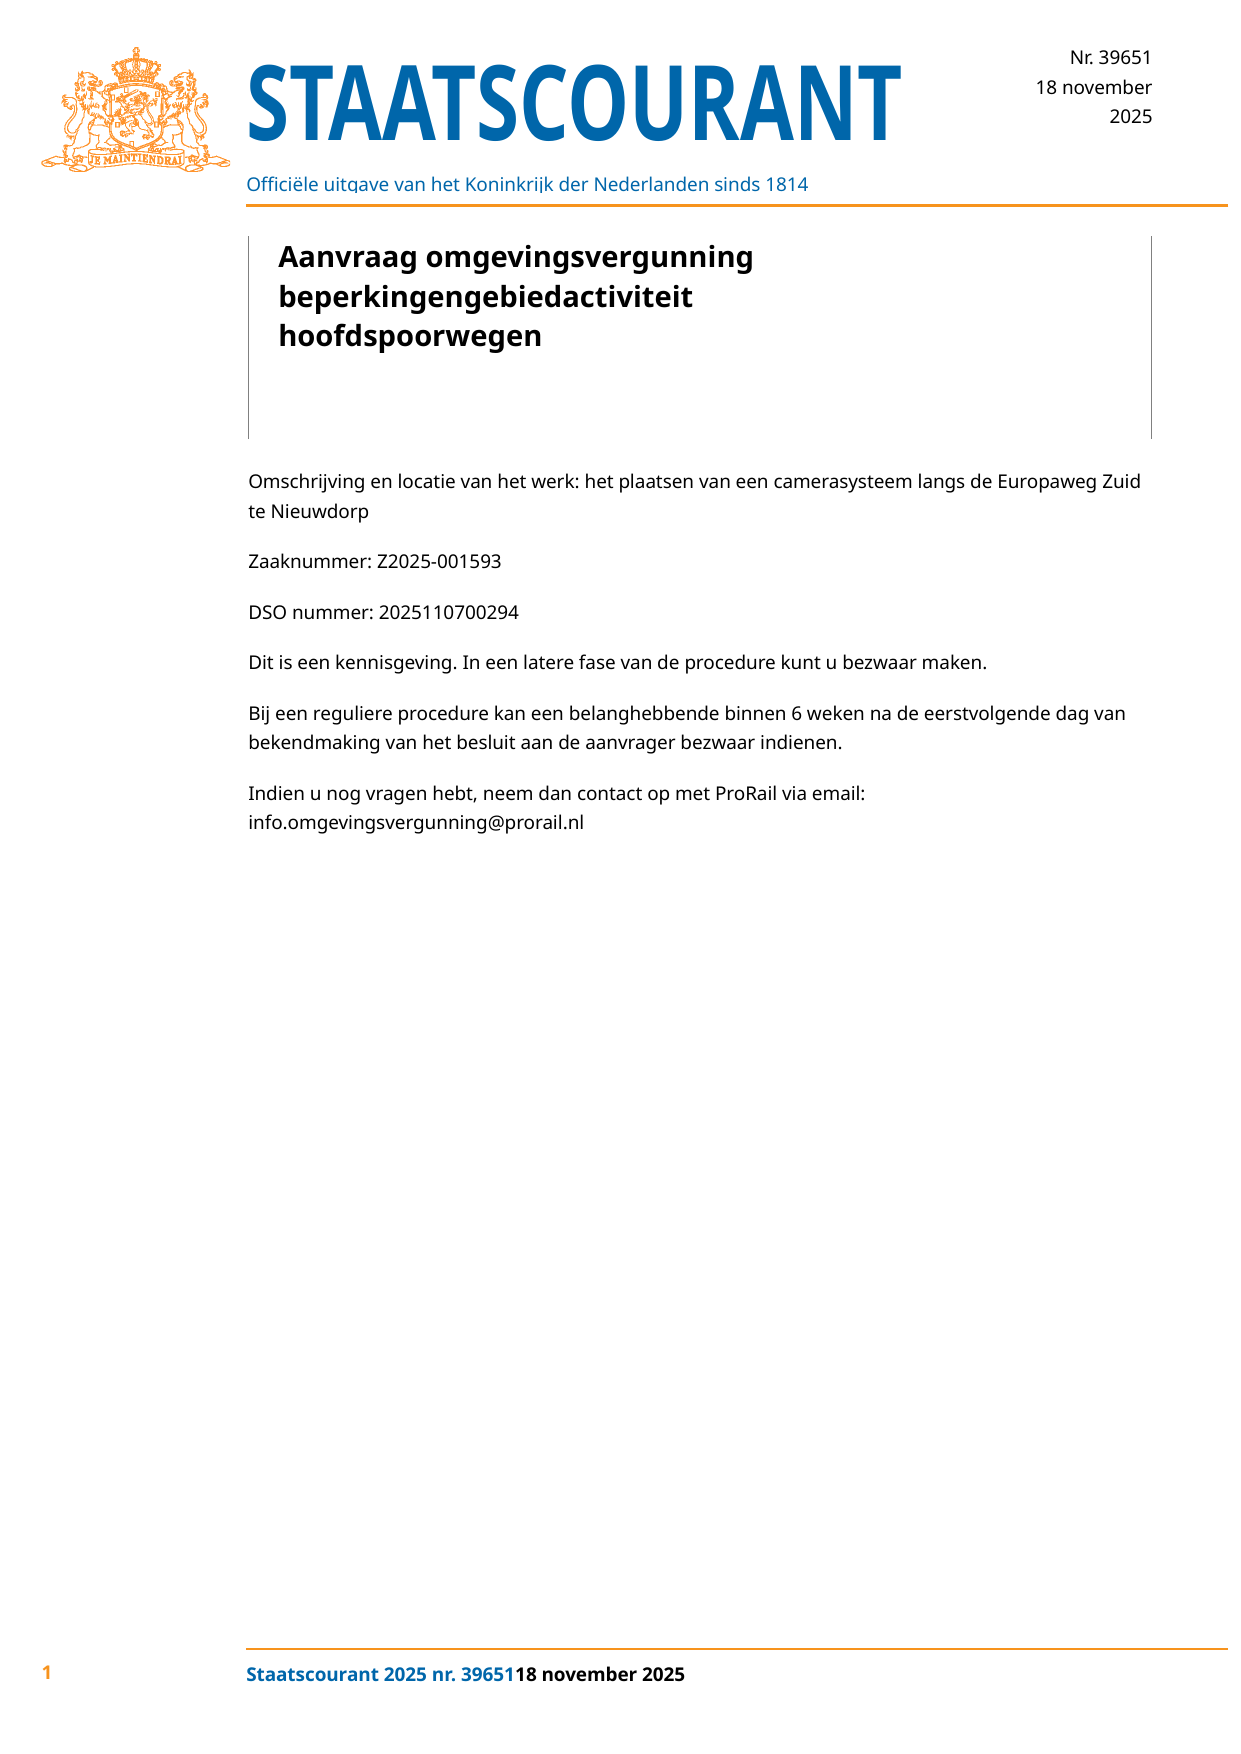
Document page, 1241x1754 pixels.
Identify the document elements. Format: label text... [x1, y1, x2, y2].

table_header [850, 236, 912, 413]
table_header [850, 414, 1151, 439]
text Dit is een kennisgeving. In een latere fase van de procedure kunt u bezwaar maken. [248, 649, 1152, 675]
picture [912, 236, 1090, 414]
text DSO nummer: 2025110700294 [248, 599, 1152, 625]
table_header [1090, 236, 1151, 413]
table_header Aanvraag omgevingsvergunning beperkingengebiedactiviteit hoofdspoorwegen [249, 236, 850, 439]
text Bij een reguliere procedure kan een belanghebbende binnen 6 weken na de eerstvolgende dag van bekendmaking van het besluit aan de aanvrager bezwaar indienen. [248, 700, 1152, 755]
text Omschrijving en locatie van het werk: het plaatsen van een camerasysteem langs de Europaweg Zuid te Nieuwdorp [248, 469, 1152, 524]
text Zaaknummer: Z2025-001593 [248, 549, 1152, 574]
picture [41, 47, 231, 172]
text Indien u nog vragen hebt, neem dan contact op met ProRail via email: info.omgevingsvergunning@prorail.nl [248, 780, 1152, 835]
